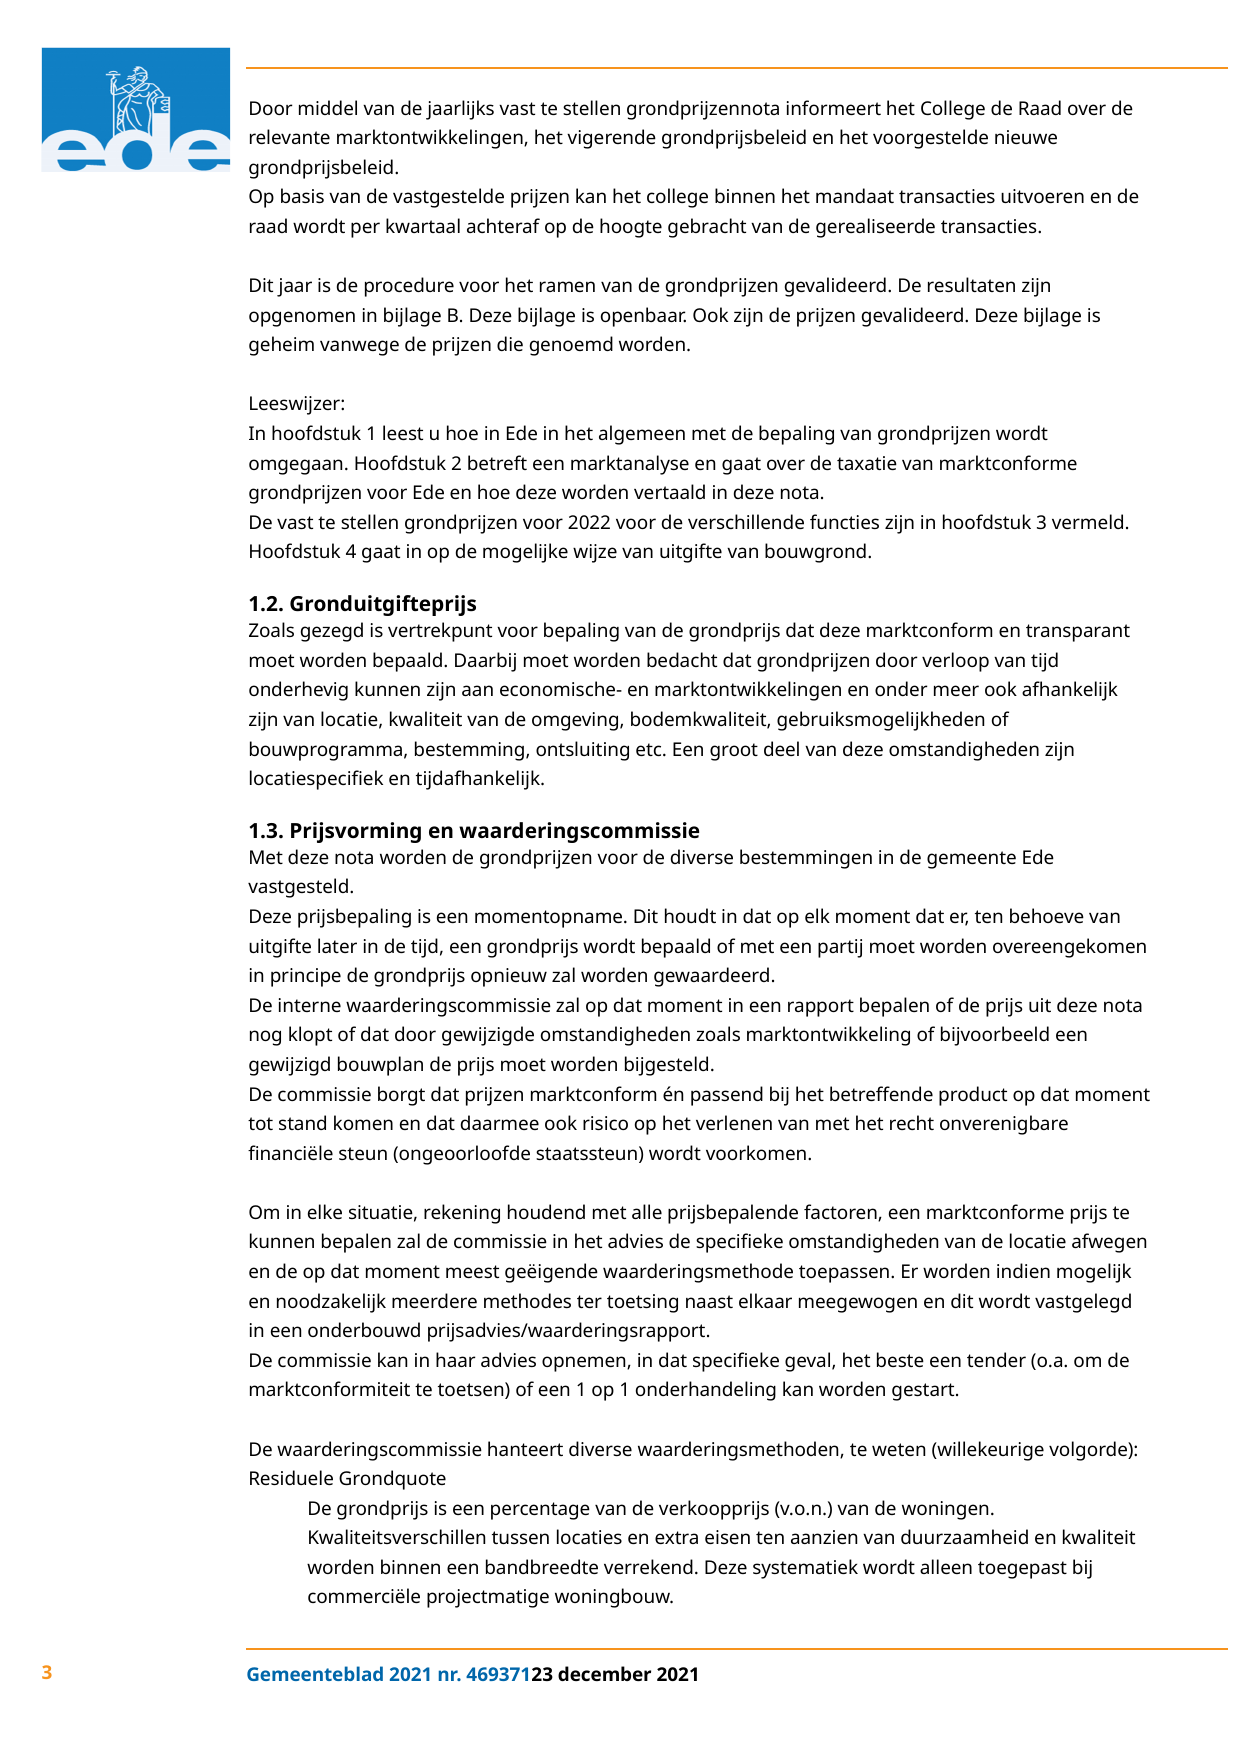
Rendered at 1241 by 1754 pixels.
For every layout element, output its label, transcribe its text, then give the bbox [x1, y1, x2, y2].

text De commissie borgt dat prijzen marktconform én passend bij het betreffende product op dat moment tot stand komen en dat daarmee ook risico op het verlenen van met het recht onverenigbare financiële steun (ongeoorloofde staatssteun) wordt voorkomen. [248, 1081, 1152, 1166]
text Op basis van de vastgestelde prijzen kan het college binnen het mandaat transacties uitvoeren en de raad wordt per kwartaal achteraf op de hoogte gebracht van de gerealiseerde transacties. [248, 183, 1152, 239]
text De waarderingscommissie hanteert diverse waarderingsmethoden, te weten (willekeurige volgorde): [248, 1436, 1152, 1462]
text De commissie kan in haar advies opnemen, in dat specifieke geval, het beste een tender (o.a. om de marktconformiteit te toetsen) of een 1 op 1 onderhandeling kan worden gestart. [248, 1347, 1152, 1402]
text Leeswijzer: [248, 391, 1152, 416]
text De interne waarderingscommissie zal op dat moment in een rapport bepalen of de prijs uit deze nota nog klopt of dat door gewijzigde omstandigheden zoals marktontwikkeling of bijvoorbeeld een gewijzigd bouwplan de prijs moet worden bijgesteld. [248, 992, 1152, 1077]
text Dit jaar is de procedure voor het ramen van de grondprijzen gevalideerd. De resultaten zijn opgenomen in bijlage B. Deze bijlage is openbaar. Ook zijn de prijzen gevalideerd. Deze bijlage is geheim vanwege de prijzen die genoemd worden. [248, 272, 1152, 357]
text Met deze nota worden de grondprijzen voor de diverse bestemmingen in de gemeente Ede vastgesteld. [248, 844, 1152, 899]
text Hoofdstuk 4 gaat in op de mogelijke wijze van uitgifte van bouwgrond. [248, 538, 1152, 564]
list De grondprijs is een percentage van de verkoopprijs (v.o.n.) van de woningen. Kwaliteitsverschillen tussen locaties en extra eisen ten aanzien van duurzaamheid en kwaliteit worden binnen een bandbreedte verrekend. Deze systematiek wordt alleen toegepast bij commerciële projectmatige woningbouw. [248, 1495, 1152, 1609]
text De vast te stellen grondprijzen voor 2022 voor de verschillende functies zijn in hoofdstuk 3 vermeld. [248, 509, 1152, 535]
text Deze prijsbepaling is een momentopname. Dit houdt in dat op elk moment dat er, ten behoeve van uitgifte later in de tijd, een grondprijs wordt bepaald of met een partij moet worden overeengekomen in principe de grondprijs opnieuw zal worden gewaardeerd. [248, 903, 1152, 988]
text Door middel van de jaarlijks vast te stellen grondprijzennota informeert het College de Raad over de relevante marktontwikkelingen, het vigerende grondprijsbeleid en het voorgestelde nieuwe grondprijsbeleid. [248, 95, 1152, 180]
text 1.3. Prijsvorming en waarderingscommissie [248, 816, 1152, 844]
text Residuele Grondquote [248, 1465, 1152, 1491]
text Om in elke situatie, rekening houdend met alle prijsbepalende factoren, een marktconforme prijs te kunnen bepalen zal de commissie in het advies de specifieke omstandigheden van de locatie afwegen en de op dat moment meest geëigende waarderingsmethode toepassen. Er worden indien mogelijk en noodzakelijk meerdere methodes ter toetsing naast elkaar meegewogen en dit wordt vastgelegd in een onderbouwd prijsadvies/waarderingsrapport. [248, 1199, 1152, 1343]
text 1.2. Gronduitgifteprijs [248, 589, 1152, 617]
text In hoofdstuk 1 leest u hoe in Ede in het algemeen met de bepaling van grondprijzen wordt omgegaan. Hoofdstuk 2 betreft een marktanalyse en gaat over de taxatie van marktconforme grondprijzen voor Ede en hoe deze worden vertaald in deze nota. [248, 420, 1152, 505]
picture [41, 47, 231, 172]
text Zoals gezegd is vertrekpunt voor bepaling van de grondprijs dat deze marktconform en transparant moet worden bepaald. Daarbij moet worden bedacht dat grondprijzen door verloop van tijd onderhevig kunnen zijn aan economische- en marktontwikkelingen en onder meer ook afhankelijk zijn van locatie, kwaliteit van de omgeving, bodemkwaliteit, gebruiksmogelijkheden of bouwprogramma, bestemming, ontsluiting etc. Een groot deel van deze omstandigheden zijn locatiespecifiek en tijdafhankelijk. [248, 617, 1152, 791]
